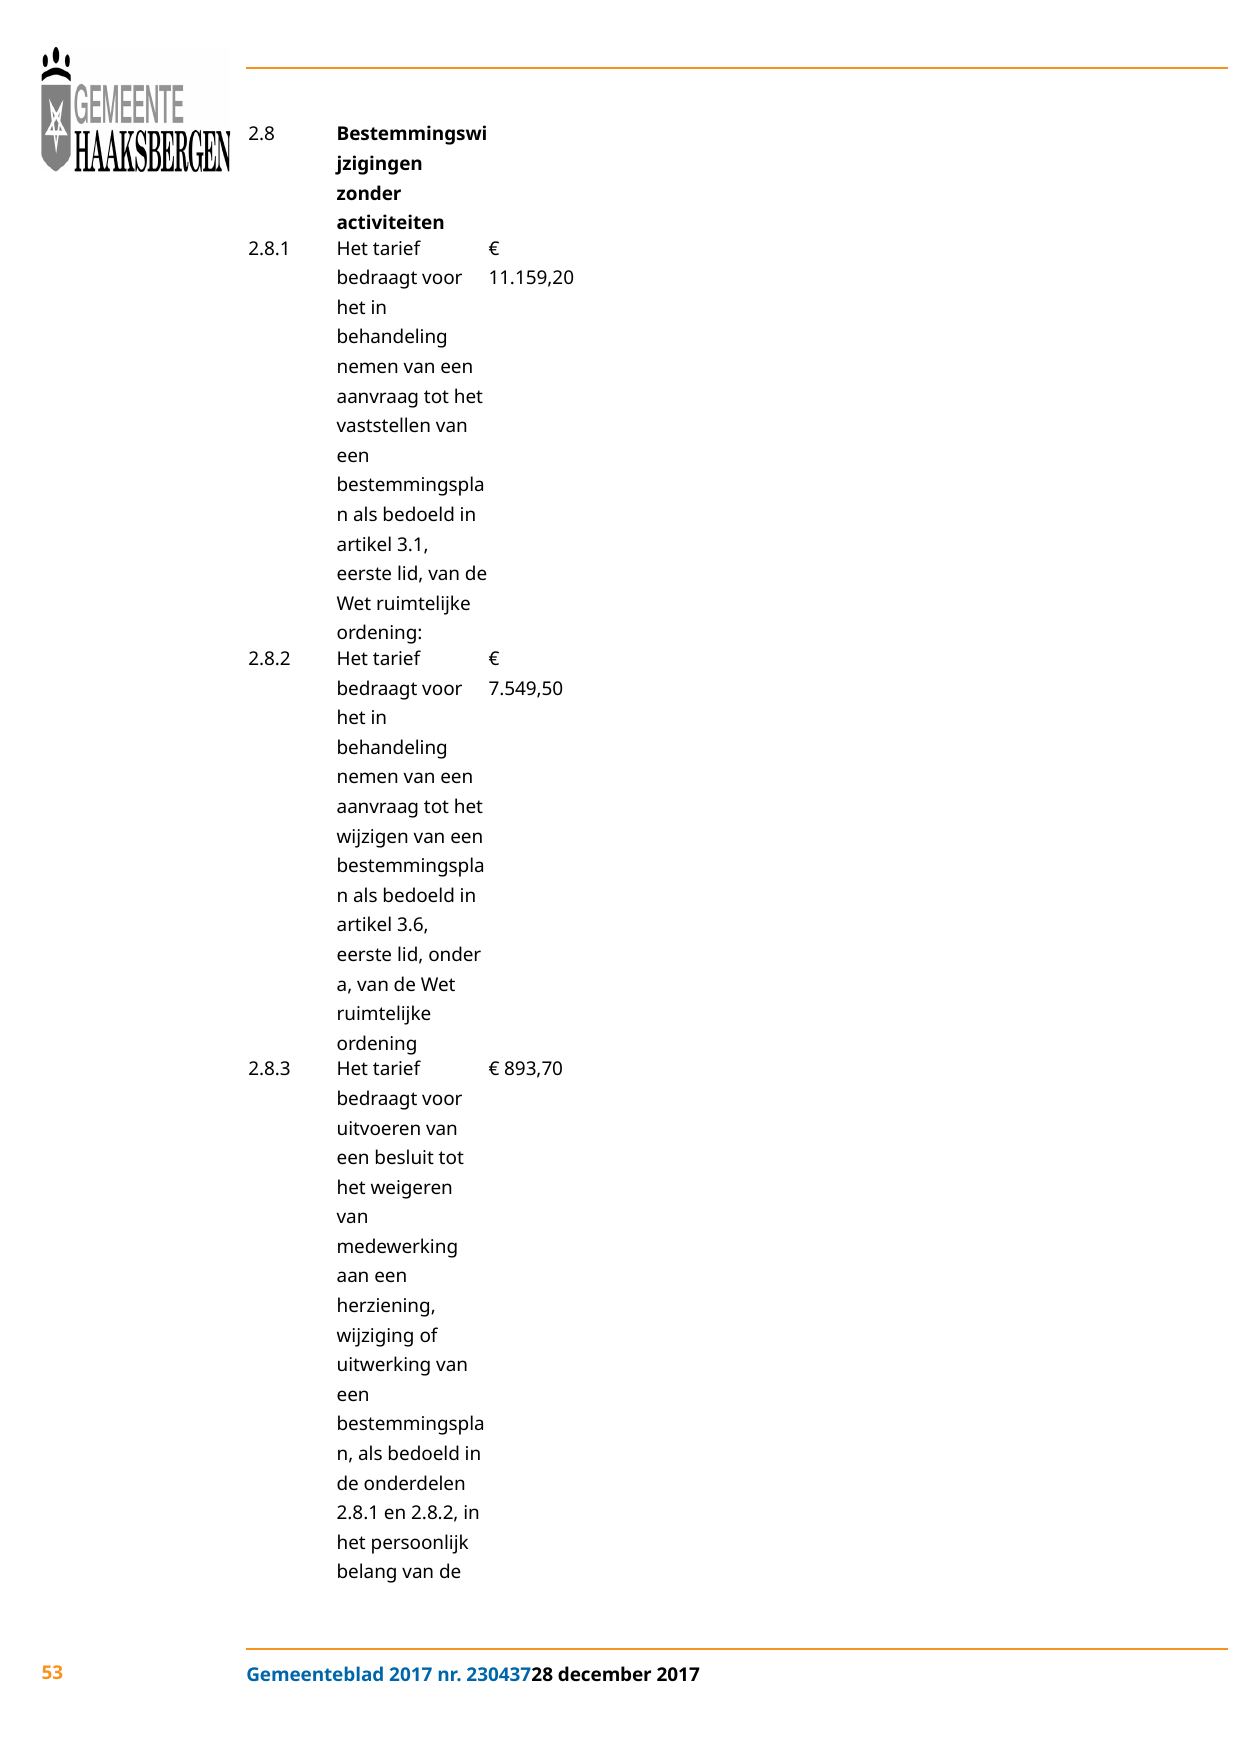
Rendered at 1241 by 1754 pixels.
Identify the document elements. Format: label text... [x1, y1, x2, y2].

table_cell [665, 1056, 709, 1584]
table_cell [1063, 1056, 1107, 1584]
table_cell [1108, 121, 1152, 235]
table_cell [709, 235, 754, 645]
table_cell [1108, 645, 1152, 1056]
table_cell [665, 121, 709, 235]
table_cell [842, 95, 886, 121]
table_cell [886, 645, 931, 1056]
table_cell [1063, 95, 1107, 121]
table_cell [577, 235, 621, 645]
table_cell [621, 121, 665, 235]
table_cell [975, 1056, 1019, 1584]
table_cell [975, 235, 1019, 645]
table_cell [931, 95, 975, 121]
table_cell [975, 645, 1019, 1056]
table_cell [1063, 235, 1107, 645]
table_cell [621, 235, 665, 645]
table_cell [1108, 95, 1152, 121]
table_cell € 7.549,50 [488, 645, 577, 1056]
table_cell [577, 645, 621, 1056]
table_cell [1019, 1056, 1063, 1584]
table_cell [754, 1056, 798, 1584]
table_cell [754, 645, 798, 1056]
table_cell [577, 95, 621, 121]
table_cell [798, 645, 842, 1056]
table_cell [488, 121, 577, 235]
table_cell 2.8 [248, 121, 336, 235]
table_cell [577, 121, 621, 235]
table_cell [754, 121, 798, 235]
table_cell € 893,70 [488, 1056, 577, 1584]
table_cell 2.8.3 [248, 1056, 336, 1584]
table_cell Het tarief bedraagt voor het in behandeling nemen van een aanvraag tot het vaststellen van een bestemmingsplan als bedoeld in artikel 3.1, eerste lid, van de Wet ruimtelijke ordening: [336, 235, 488, 645]
table_cell [886, 235, 931, 645]
table_cell [665, 95, 709, 121]
table_cell [577, 1056, 621, 1584]
table_cell [1019, 645, 1063, 1056]
table_cell [709, 121, 754, 235]
table_cell [248, 95, 336, 121]
table_cell [1019, 235, 1063, 645]
table_cell [621, 95, 665, 121]
table_cell Het tarief bedraagt voor het in behandeling nemen van een aanvraag tot het wijzigen van een bestemmingsplan als bedoeld in artikel 3.6, eerste lid, onder a, van de Wet ruimtelijke ordening [336, 645, 488, 1056]
table_cell [754, 235, 798, 645]
table_cell [931, 121, 975, 235]
table_cell [1063, 121, 1107, 235]
table_cell € 11.159,20 [488, 235, 577, 645]
table_cell [886, 1056, 931, 1584]
table_cell Bestemmingswijzigingen zonder activiteiten [336, 121, 488, 235]
table_cell [842, 121, 886, 235]
table_cell [931, 645, 975, 1056]
table_cell [842, 235, 886, 645]
table_cell [975, 121, 1019, 235]
table_cell [621, 1056, 665, 1584]
table_cell [1108, 1056, 1152, 1584]
table_cell 2.8.2 [248, 645, 336, 1056]
table_cell [798, 95, 842, 121]
picture [41, 47, 231, 172]
table_cell [621, 645, 665, 1056]
table_cell [886, 95, 931, 121]
table_cell [798, 121, 842, 235]
table_cell [336, 95, 488, 121]
table_cell [798, 1056, 842, 1584]
table_cell [1019, 95, 1063, 121]
table_cell [665, 235, 709, 645]
table_cell [798, 235, 842, 645]
table_cell 2.8.1 [248, 235, 336, 645]
table_cell [488, 95, 577, 121]
table_cell [842, 645, 886, 1056]
table_cell [931, 235, 975, 645]
table_cell [709, 1056, 754, 1584]
table_cell [1063, 645, 1107, 1056]
table_cell [709, 645, 754, 1056]
table_cell [931, 1056, 975, 1584]
table_cell [842, 1056, 886, 1584]
table_cell [1108, 235, 1152, 645]
table_cell [975, 95, 1019, 121]
table_cell [754, 95, 798, 121]
table_cell Het tarief bedraagt voor uitvoeren van een besluit tot het weigeren van medewerking aan een herziening, wijziging of uitwerking van een bestemmingsplan, als bedoeld in de onderdelen 2.8.1 en 2.8.2, in het persoonlijk belang van de [336, 1056, 488, 1584]
table_cell [1019, 121, 1063, 235]
table_cell [886, 121, 931, 235]
table_cell [709, 95, 754, 121]
table_cell [665, 645, 709, 1056]
